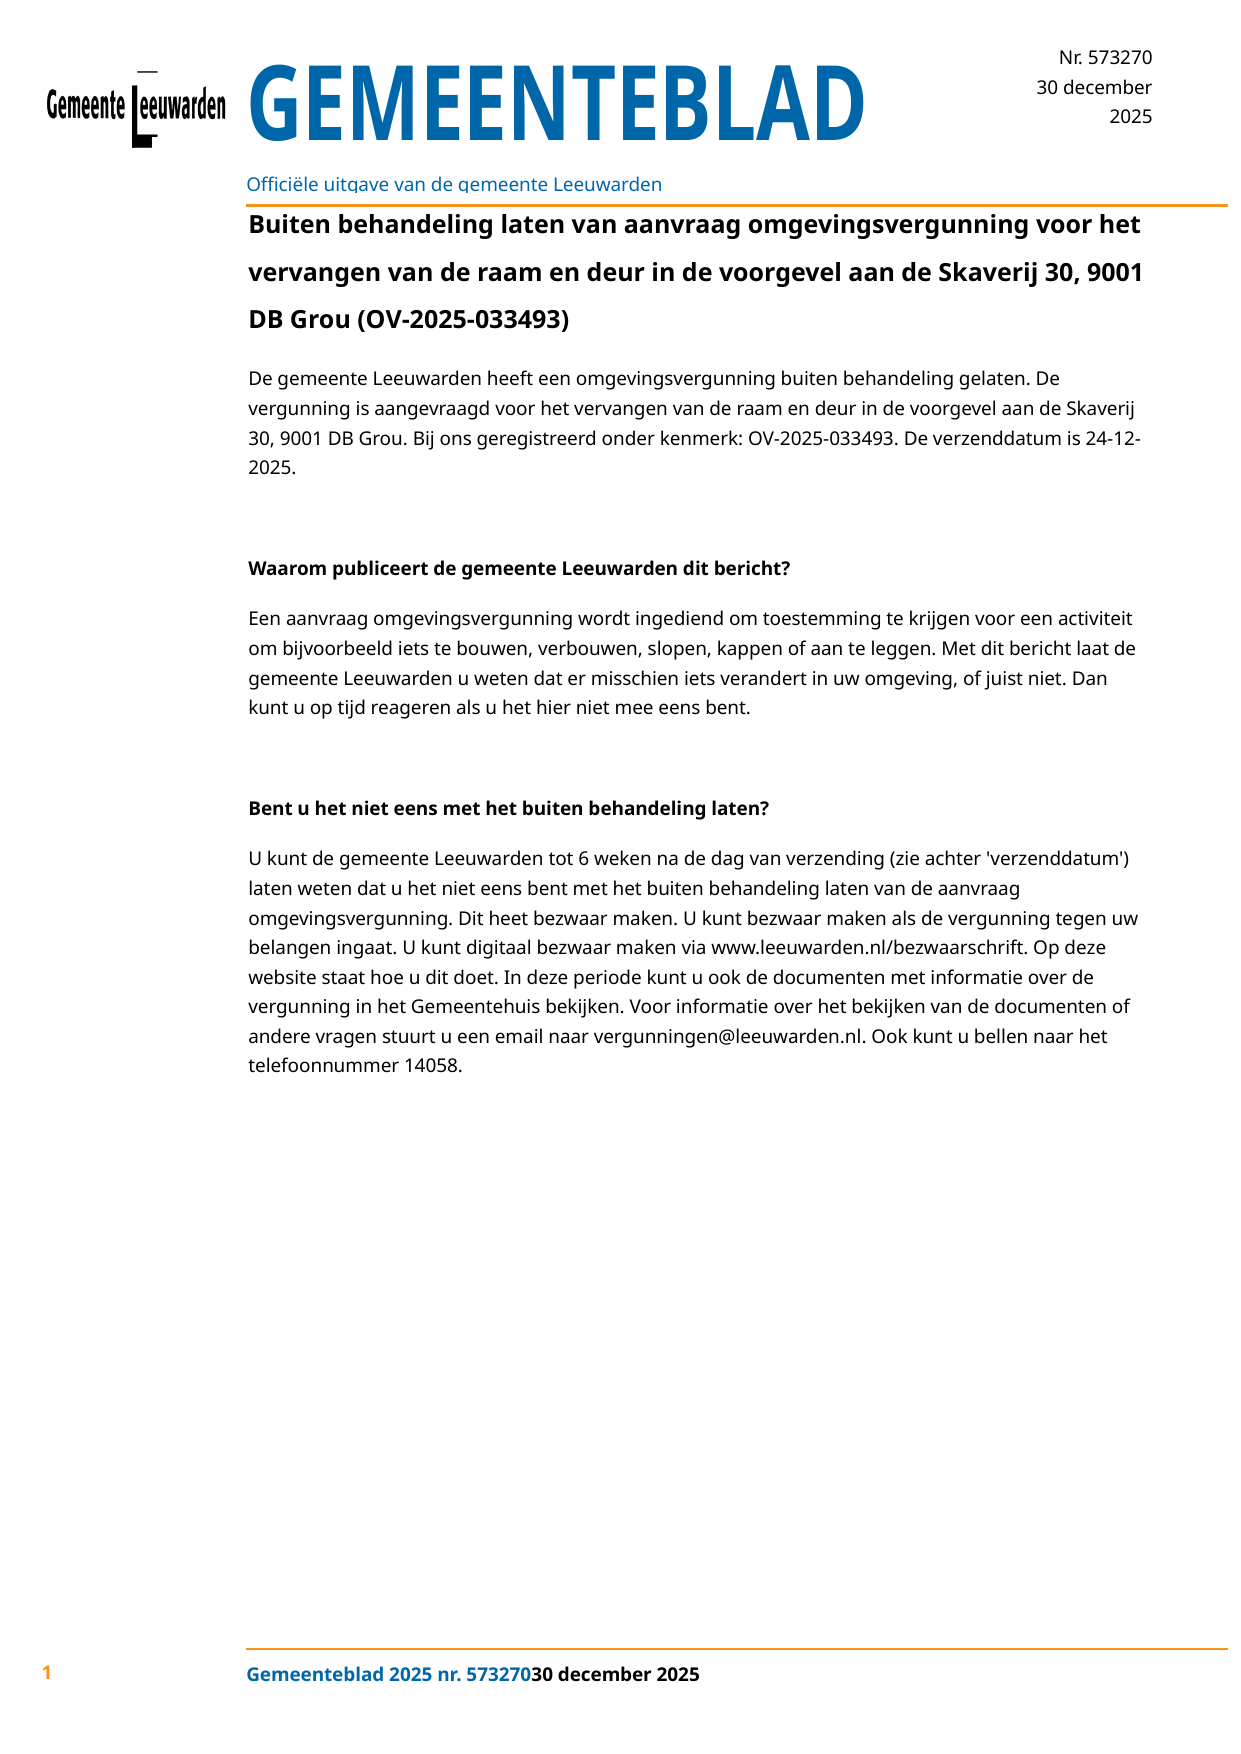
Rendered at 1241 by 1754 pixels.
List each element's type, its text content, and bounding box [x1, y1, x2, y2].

picture [41, 47, 231, 172]
text Bent u het niet eens met het buiten behandeling laten? [248, 795, 1152, 821]
text Buiten behandeling laten van aanvraag omgevingsvergunning voor het vervangen van de raam en deur in de voorgevel aan de Skaverij 30, 9001 DB Grou (OV-2025-033493) [248, 207, 1152, 336]
text Een aanvraag omgevingsvergunning wordt ingediend om toestemming te krijgen voor een activiteit om bijvoorbeeld iets te bouwen, verbouwen, slopen, kappen of aan te leggen. Met dit bericht laat de gemeente Leeuwarden u weten dat er misschien iets verandert in uw omgeving, of juist niet. Dan kunt u op tijd reageren als u het hier niet mee eens bent. [248, 606, 1152, 720]
text De gemeente Leeuwarden heeft een omgevingsvergunning buiten behandeling gelaten. De vergunning is aangevraagd voor het vervangen van de raam en deur in de voorgevel aan de Skaverij 30, 9001 DB Grou. Bij ons geregistreerd onder kenmerk: OV-2025-033493. De verzenddatum is 24-12-2025. [248, 366, 1152, 480]
text U kunt de gemeente Leeuwarden tot 6 weken na de dag van verzending (zie achter 'verzenddatum') laten weten dat u het niet eens bent met het buiten behandeling laten van de aanvraag omgevingsvergunning. Dit heet bezwaar maken. U kunt bezwaar maken als de vergunning tegen uw belangen ingaat. U kunt digitaal bezwaar maken via www.leeuwarden.nl/bezwaarschrift. Op deze website staat hoe u dit doet. In deze periode kunt u ook de documenten met informatie over de vergunning in het Gemeentehuis bekijken. Voor informatie over het bekijken van de documenten of andere vragen stuurt u een email naar vergunningen@leeuwarden.nl. Ook kunt u bellen naar het telefoonnummer 14058. [248, 846, 1152, 1078]
text Waarom publiceert de gemeente Leeuwarden dit bericht? [248, 555, 1152, 581]
